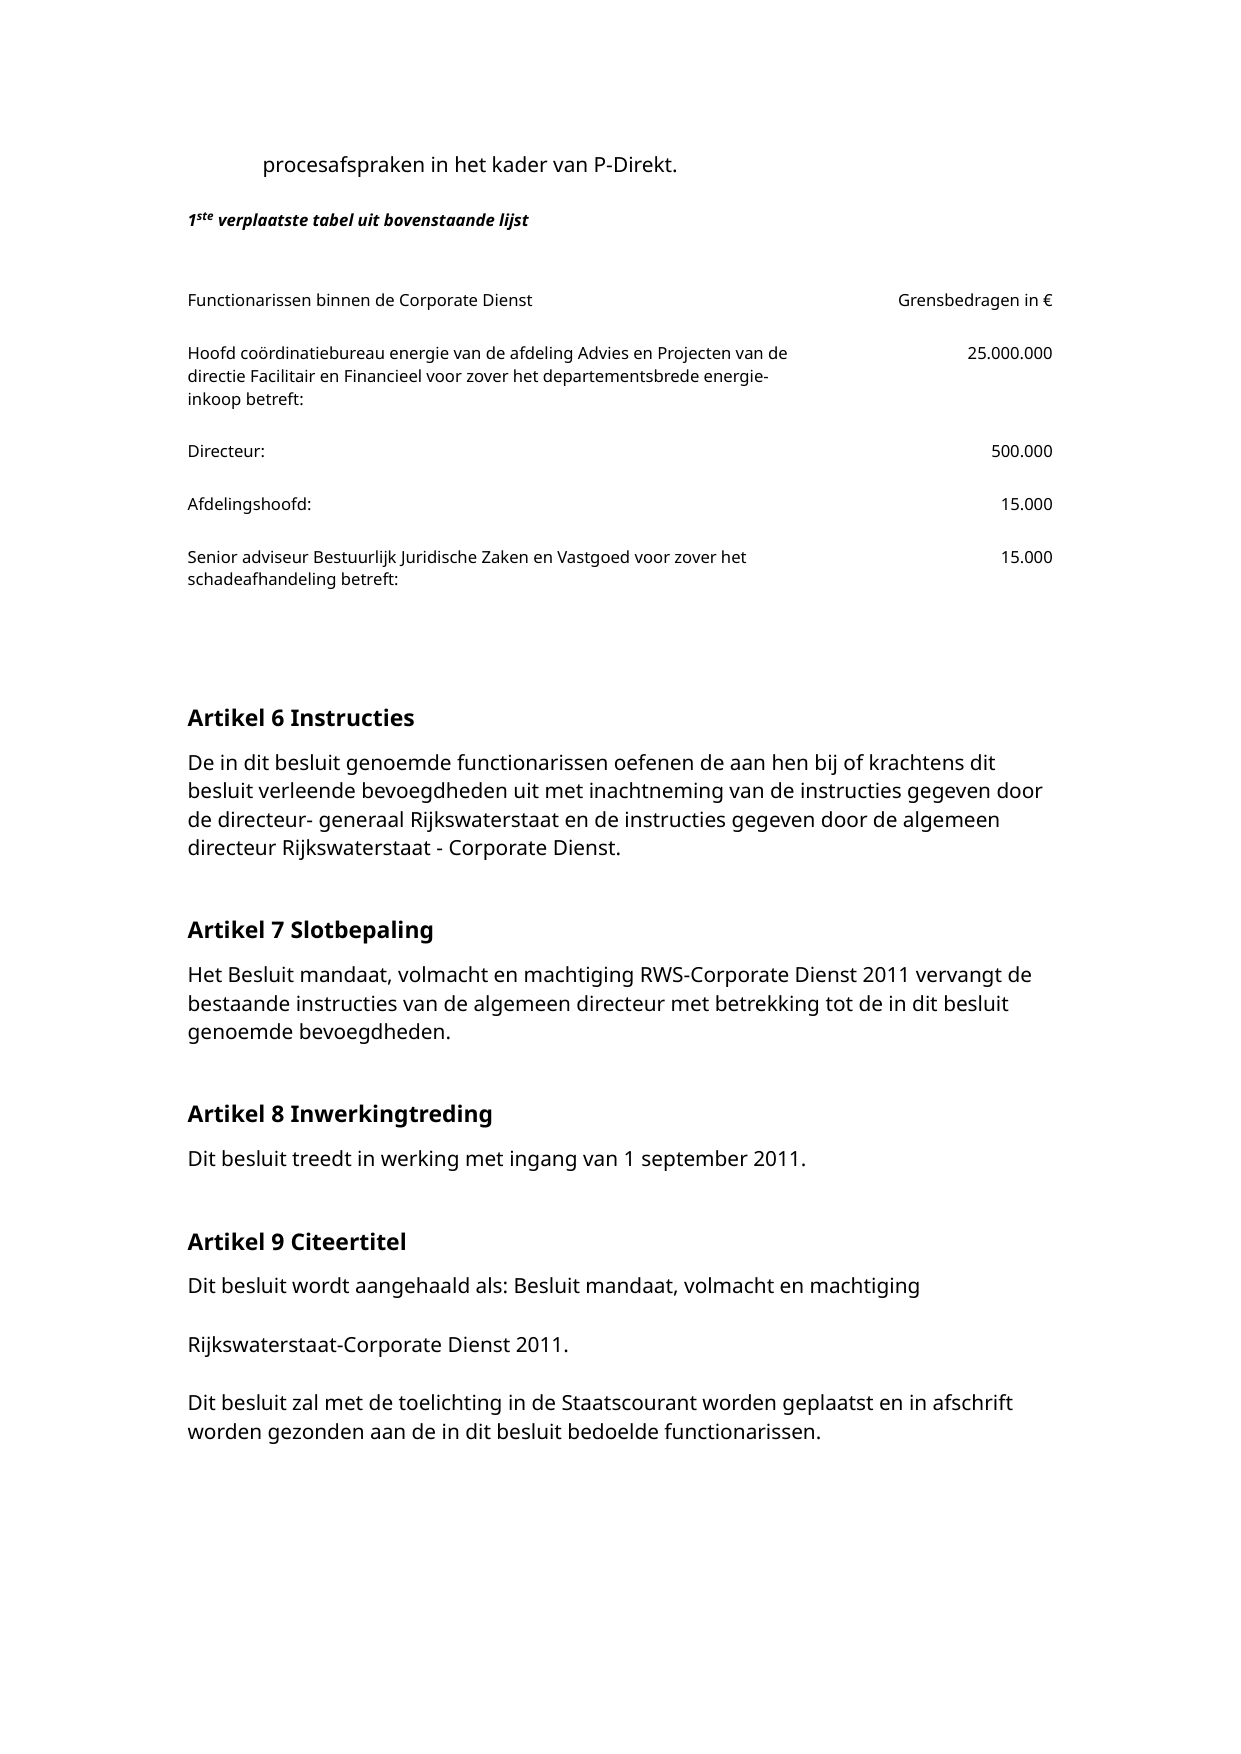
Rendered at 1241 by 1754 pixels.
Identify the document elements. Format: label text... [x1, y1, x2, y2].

table_cell 25.000.000 [793, 342, 1053, 440]
table_cell Senior adviseur Bestuurlijk Juridische Zaken en Vastgoed voor zover het schadeafhandeling betreft: [188, 545, 793, 621]
table_cell 500.000 [793, 440, 1053, 493]
text 1ste verplaatste tabel uit bovenstaande lijst [187, 208, 1053, 231]
table_cell Directeur: [188, 440, 793, 493]
table_cell 15.000 [793, 493, 1053, 545]
text Dit besluit wordt aangehaald als: Besluit mandaat, volmacht en machtiging [187, 1272, 1053, 1300]
table_header Grensbedragen in € [793, 289, 1053, 342]
table_header Functionarissen binnen de Corporate Dienst [188, 289, 793, 342]
subtitle Artikel 8 Inwerkingtreding [187, 1098, 1053, 1129]
subtitle Artikel 9 Citeertitel [187, 1225, 1053, 1257]
text Rijkswaterstaat-Corporate Dienst 2011. [187, 1330, 1053, 1358]
text Dit besluit treedt in werking met ingang van 1 september 2011. [187, 1144, 1053, 1173]
table_cell 15.000 [793, 545, 1053, 621]
text Dit besluit zal met de toelichting in de Staatscourant worden geplaatst en in afschrift worden gezonden aan de in dit besluit bedoelde functionarissen. [187, 1388, 1053, 1445]
subtitle Artikel 7 Slotbepaling [187, 914, 1053, 945]
table_cell Afdelingshoofd: [188, 493, 793, 545]
text Het Besluit mandaat, volmacht en machtiging RWS-Corporate Dienst 2011 vervangt de bestaande instructies van de algemeen directeur met betrekking tot de in dit besluit genoemde bevoegdheden. [187, 960, 1053, 1046]
text De in dit besluit genoemde functionarissen oefenen de aan hen bij of krachtens dit besluit verleende bevoegdheden uit met inachtneming van de instructies gegeven door de directeur- generaal Rijkswaterstaat en de instructies gegeven door de algemeen directeur Rijkswaterstaat - Corporate Dienst. [187, 748, 1053, 862]
subtitle Artikel 6 Instructies [187, 702, 1053, 733]
list procesafspraken in het kader van P-Direkt. [187, 150, 1053, 178]
table_cell Hoofd coördinatiebureau energie van de afdeling Advies en Projecten van de directie Facilitair en Financieel voor zover het departementsbrede energie-inkoop betreft: [188, 342, 793, 440]
